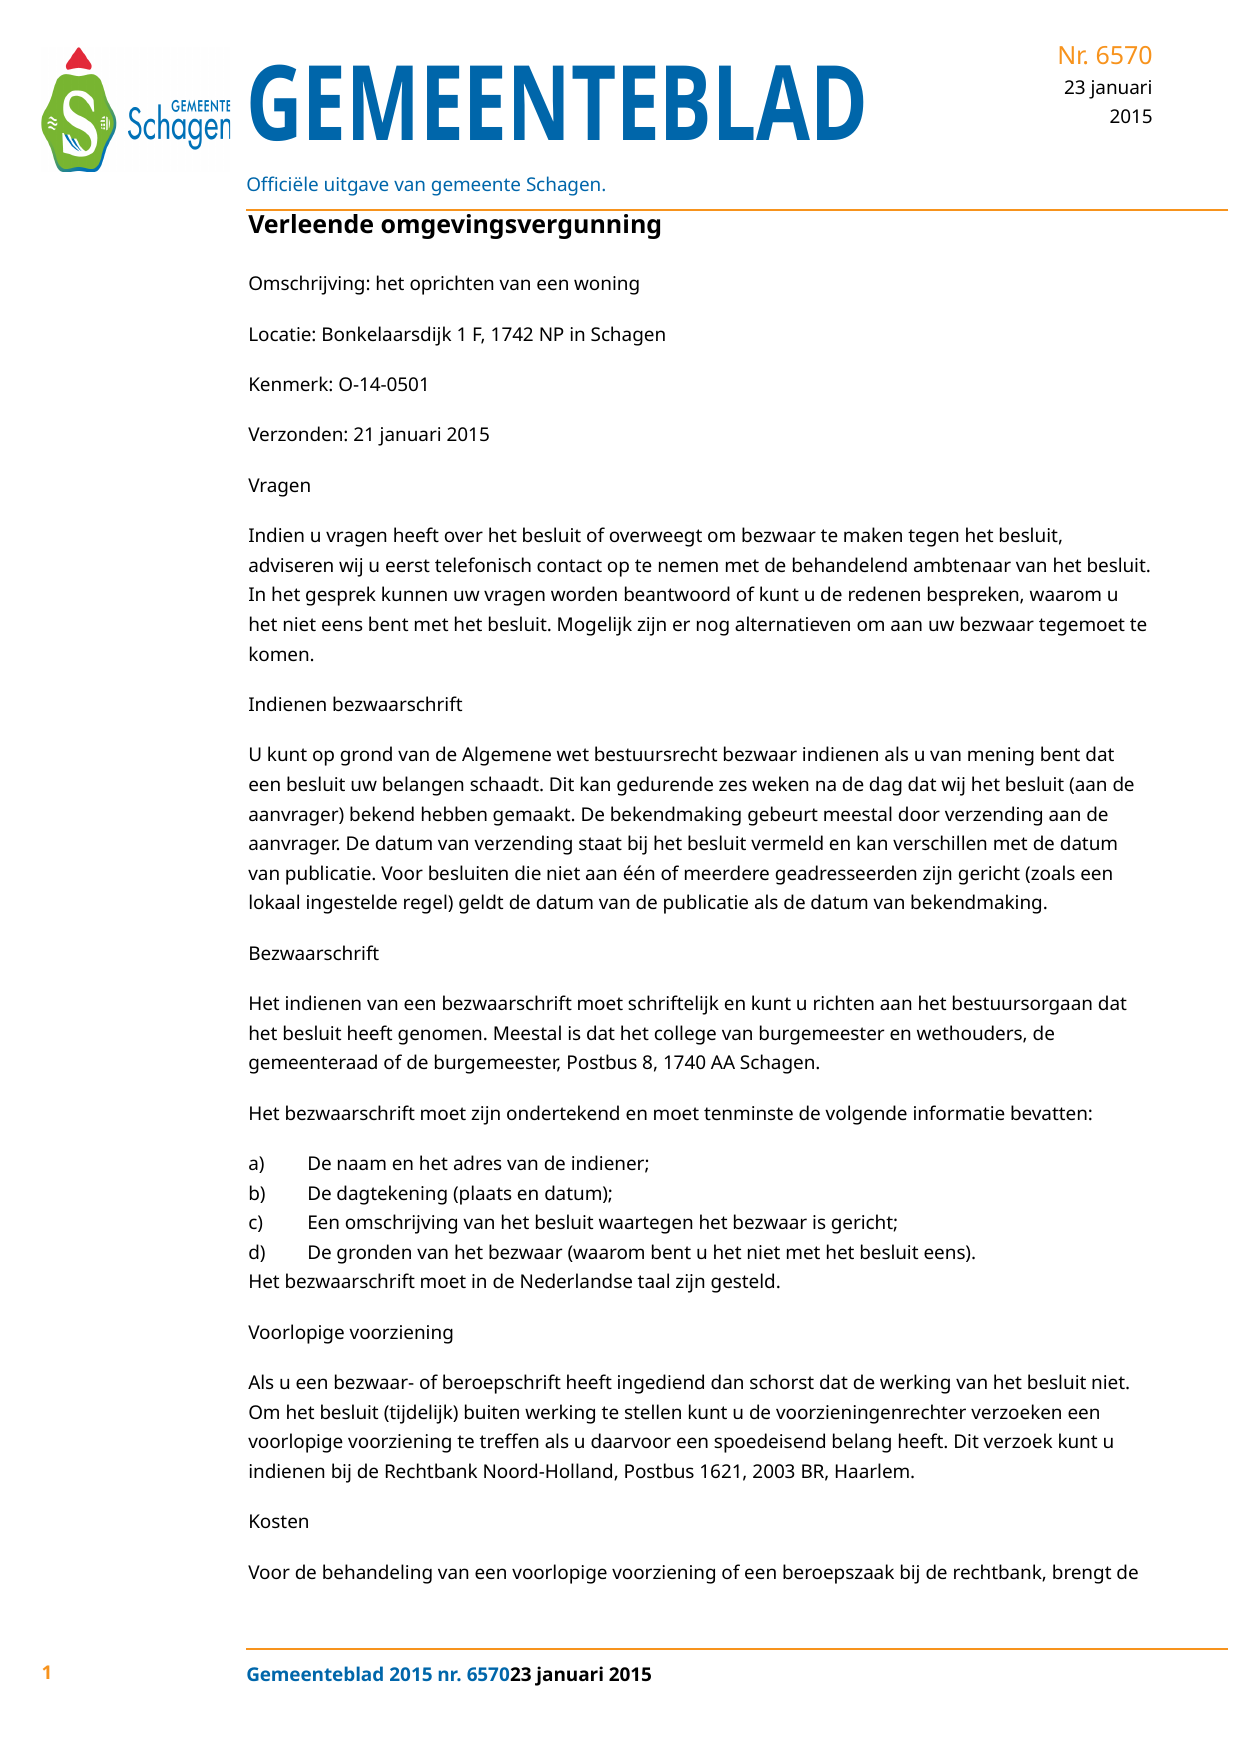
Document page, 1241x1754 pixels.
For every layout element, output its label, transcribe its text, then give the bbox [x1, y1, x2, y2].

text Het indienen van een bezwaarschrift moet schriftelijk en kunt u richten aan het bestuursorgaan dat het besluit heeft genomen. Meestal is dat het college van burgemeester en wethouders, de gemeenteraad of de burgemeester, Postbus 8, 1740 AA Schagen. [248, 990, 1152, 1075]
text Omschrijving: het oprichten van een woning [248, 270, 1152, 296]
text Als u een bezwaar- of beroepschrift heeft ingediend dan schorst dat de werking van het besluit niet. Om het besluit (tijdelijk) buiten werking te stellen kunt u de voorzieningenrechter verzoeken een voorlopige voorziening te treffen als u daarvoor een spoedeisend belang heeft. Dit verzoek kunt u indienen bij de Rechtbank Noord-Holland, Postbus 1621, 2003 BR, Haarlem. [248, 1369, 1152, 1484]
text Het bezwaarschrift moet zijn ondertekend en moet tenminste de volgende informatie bevatten: [248, 1100, 1152, 1126]
text Voorlopige voorziening [248, 1319, 1152, 1345]
picture [41, 47, 231, 172]
text Locatie: Bonkelaarsdijk 1 F, 1742 NP in Schagen [248, 321, 1152, 346]
text Verleende omgevingsvergunning [248, 211, 1152, 241]
list De dagtekening (plaats en datum); [248, 1180, 1152, 1206]
text Indienen bezwaarschrift [248, 691, 1152, 717]
text Bezwaarschrift [248, 940, 1152, 966]
text Voor de behandeling van een voorlopige voorziening of een beroepszaak bij de rechtbank, brengt de [248, 1559, 1152, 1585]
list De naam en het adres van de indiener; [248, 1150, 1152, 1176]
text Vragen [248, 472, 1152, 498]
text Het bezwaarschrift moet in de Nederlandse taal zijn gesteld. [248, 1269, 1152, 1294]
list Een omschrijving van het besluit waartegen het bezwaar is gericht; [248, 1209, 1152, 1235]
text Indien u vragen heeft over het besluit of overweegt om bezwaar te maken tegen het besluit, adviseren wij u eerst telefonisch contact op te nemen met de behandelend ambtenaar van het besluit. In het gesprek kunnen uw vragen worden beantwoord of kunt u de redenen bespreken, waarom u het niet eens bent met het besluit. Mogelijk zijn er nog alternatieven om aan uw bezwaar tegemoet te komen. [248, 522, 1152, 666]
text Kosten [248, 1509, 1152, 1534]
list De gronden van het bezwaar (waarom bent u het niet met het besluit eens). [248, 1239, 1152, 1265]
text Verzonden: 21 januari 2015 [248, 422, 1152, 447]
text U kunt op grond van de Algemene wet bestuursrecht bezwaar indienen als u van mening bent dat een besluit uw belangen schaadt. Dit kan gedurende zes weken na de dag dat wij het besluit (aan de aanvrager) bekend hebben gemaakt. De bekendmaking gebeurt meestal door verzending aan de aanvrager. De datum van verzending staat bij het besluit vermeld en kan verschillen met de datum van publicatie. Voor besluiten die niet aan één of meerdere geadresseerden zijn gericht (zoals een lokaal ingestelde regel) geldt de datum van de publicatie als de datum van bekendmaking. [248, 742, 1152, 915]
text Kenmerk: O-14-0501 [248, 371, 1152, 397]
